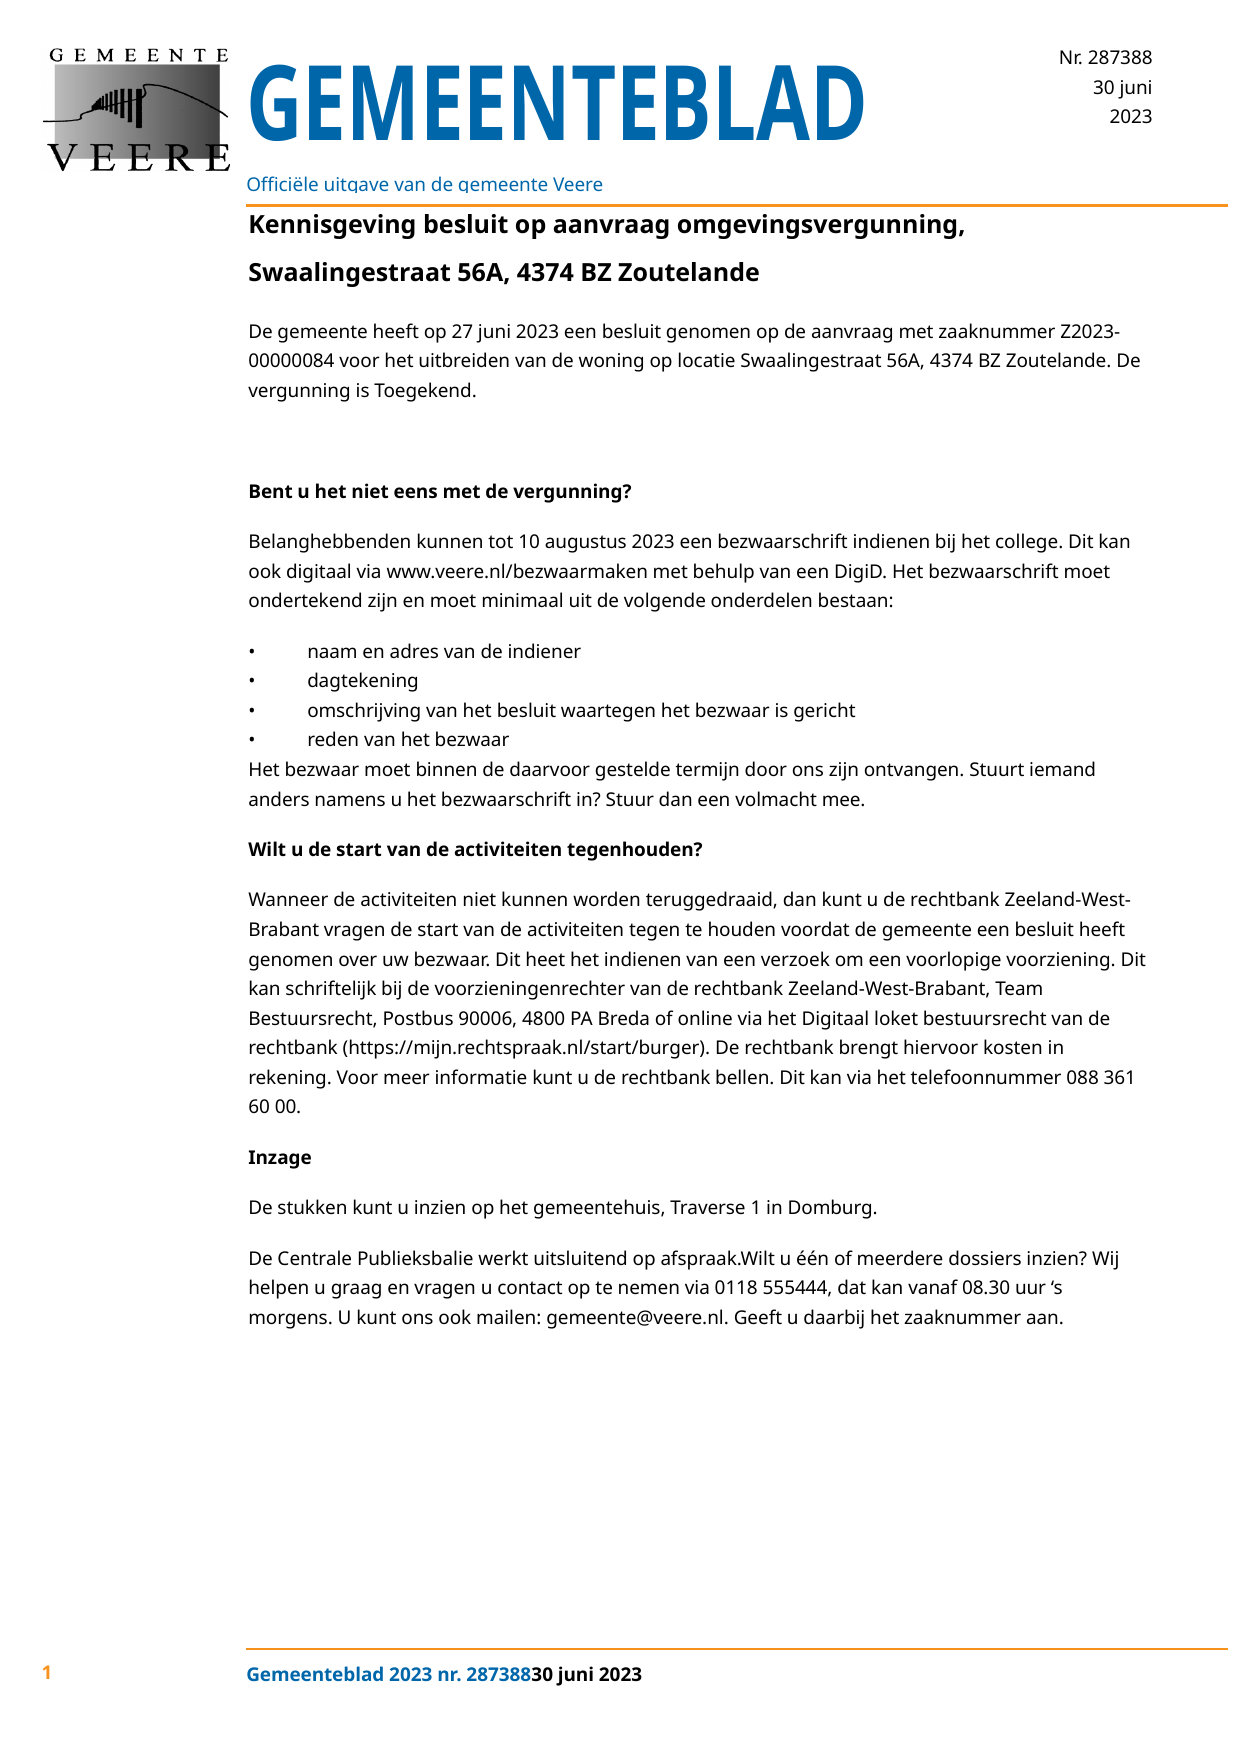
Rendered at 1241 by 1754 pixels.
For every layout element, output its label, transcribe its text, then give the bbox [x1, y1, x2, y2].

text De stukken kunt u inzien op het gemeentehuis, Traverse 1 in Domburg. [248, 1194, 1152, 1220]
text Bent u het niet eens met de vergunning? [248, 478, 1152, 504]
list reden van het bezwaar [248, 727, 1152, 752]
picture [41, 47, 231, 172]
text Inzage [248, 1144, 1152, 1170]
text De gemeente heeft op 27 juni 2023 een besluit genomen op de aanvraag met zaaknummer Z2023-00000084 voor het uitbreiden van de woning op locatie Swaalingestraat 56A, 4374 BZ Zoutelande. De vergunning is Toegekend. [248, 318, 1152, 403]
list omschrijving van het besluit waartegen het bezwaar is gericht [248, 697, 1152, 723]
list naam en adres van de indiener [248, 638, 1152, 664]
list dagtekening [248, 667, 1152, 693]
text Het bezwaar moet binnen de daarvoor gestelde termijn door ons zijn ontvangen. Stuurt iemand anders namens u het bezwaarschrift in? Stuur dan een volmacht mee. [248, 756, 1152, 812]
text Wilt u de start van de activiteiten tegenhouden? [248, 836, 1152, 862]
text Wanneer de activiteiten niet kunnen worden teruggedraaid, dan kunt u de rechtbank Zeeland-West-Brabant vragen de start van de activiteiten tegen te houden voordat de gemeente een besluit heeft genomen over uw bezwaar. Dit heet het indienen van een verzoek om een voorlopige voorziening. Dit kan schriftelijk bij de voorzieningenrechter van de rechtbank Zeeland-West-Brabant, Team Bestuursrecht, Postbus 90006, 4800 PA Breda of online via het Digitaal loket bestuursrecht van de rechtbank (https://mijn.rechtspraak.nl/start/burger). De rechtbank brengt hiervoor kosten in rekening. Voor meer informatie kunt u de rechtbank bellen. Dit kan via het telefoonnummer 088 361 60 00. [248, 887, 1152, 1119]
text Kennisgeving besluit op aanvraag omgevingsvergunning, Swaalingestraat 56A, 4374 BZ Zoutelande [248, 207, 1152, 288]
text De Centrale Publieksbalie werkt uitsluitend op afspraak.Wilt u één of meerdere dossiers inzien? Wij helpen u graag en vragen u contact op te nemen via 0118 555444, dat kan vanaf 08.30 uur ‘s morgens. U kunt ons ook mailen: gemeente@veere.nl. Geeft u daarbij het zaaknummer aan. [248, 1245, 1152, 1330]
text Belanghebbenden kunnen tot 10 augustus 2023 een bezwaarschrift indienen bij het college. Dit kan ook digitaal via www.veere.nl/bezwaarmaken met behulp van een DigiD. Het bezwaarschrift moet ondertekend zijn en moet minimaal uit de volgende onderdelen bestaan: [248, 528, 1152, 613]
